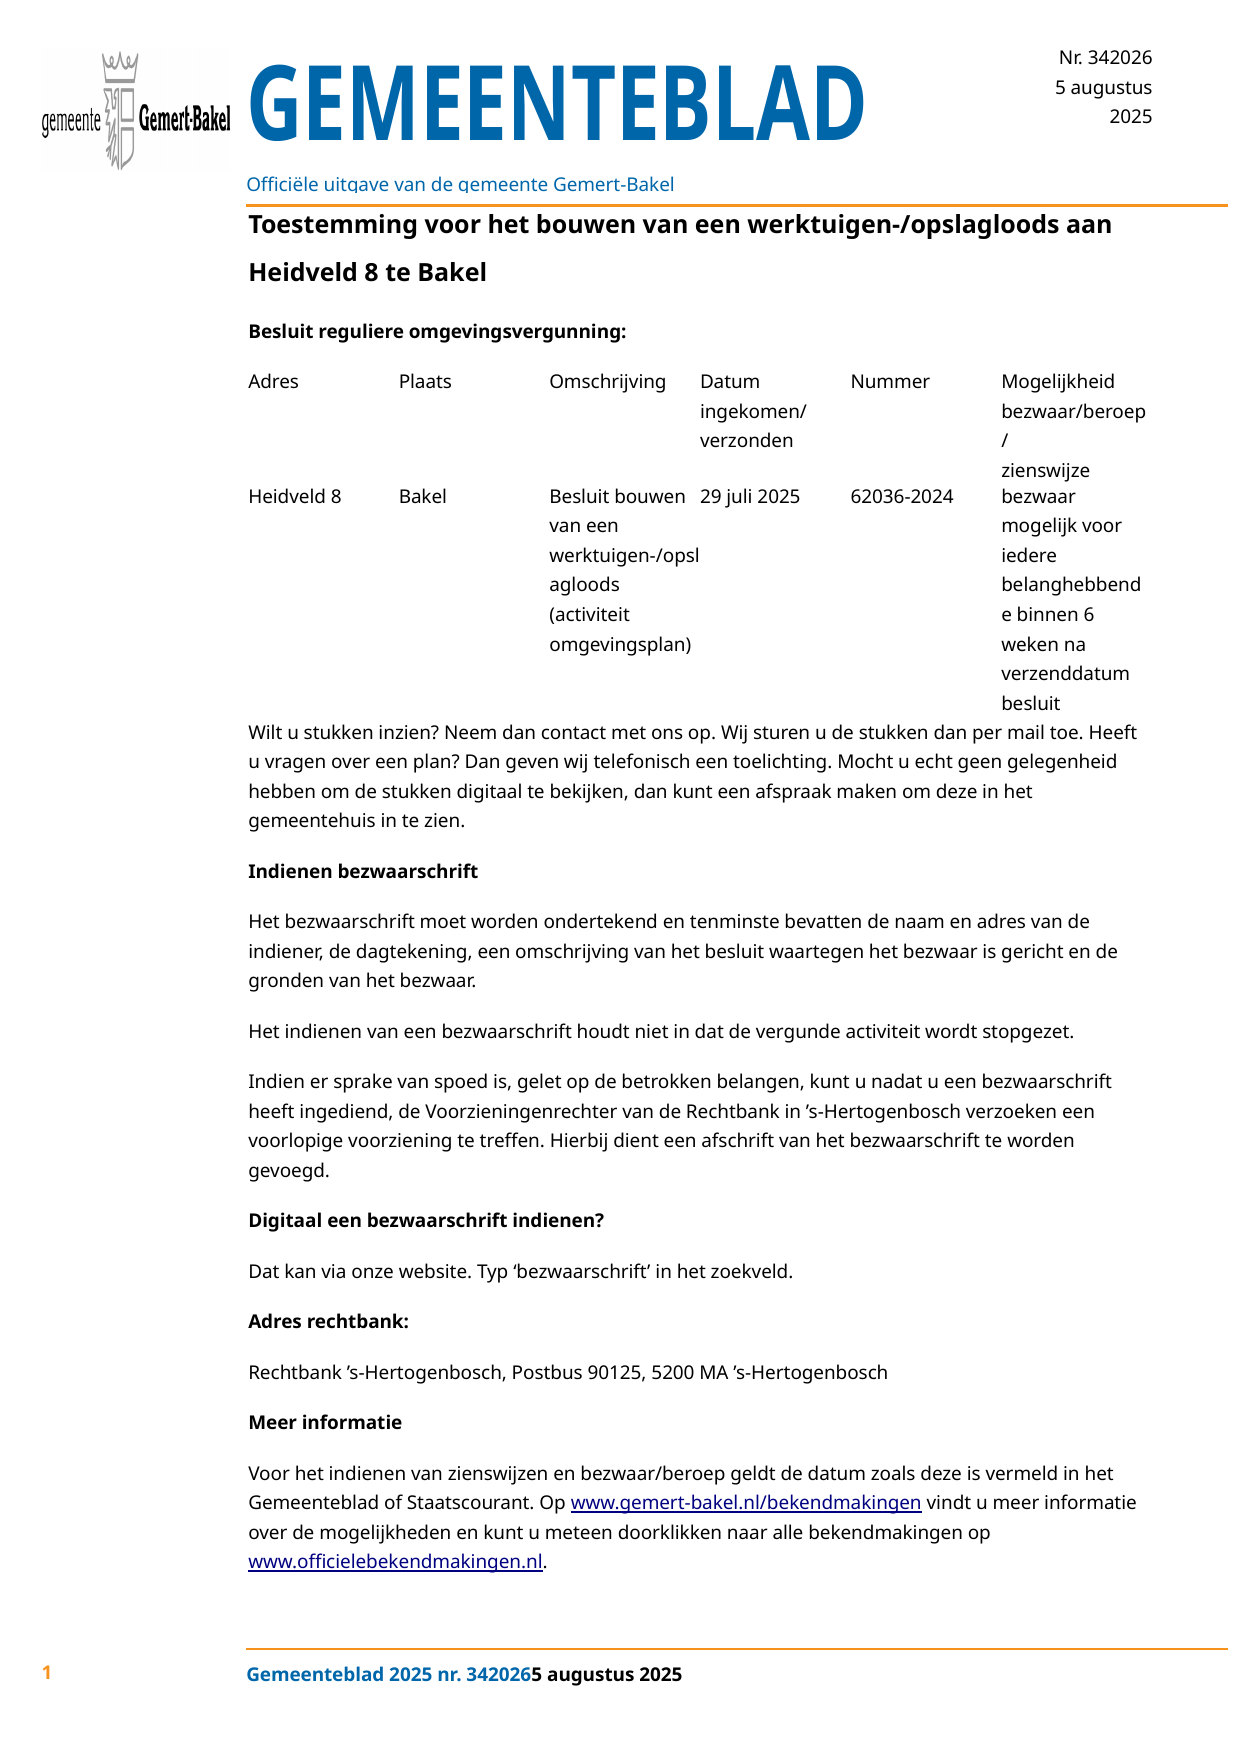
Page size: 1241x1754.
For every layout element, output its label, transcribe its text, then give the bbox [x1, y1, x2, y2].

text Wilt u stukken inzien? Neem dan contact met ons op. Wij sturen u de stukken dan per mail toe. Heeft u vragen over een plan? Dan geven wij telefonisch een toelichting. Mocht u echt geen gelegenheid hebben om de stukken digitaal te bekijken, dan kunt een afspraak maken om deze in het gemeentehuis in te zien. [248, 719, 1152, 833]
text Indien er sprake van spoed is, gelet op de betrokken belangen, kunt u nadat u een bezwaarschrift heeft ingediend, de Voorzieningenrechter van de Rechtbank in ’s-Hertogenbosch verzoeken een voorlopige voorziening te treffen. Hierbij dient een afschrift van het bezwaarschrift te worden gevoegd. [248, 1068, 1152, 1183]
table_header Plaats [399, 369, 549, 483]
table_cell 29 juli 2025 [700, 483, 850, 716]
text Rechtbank ’s-Hertogenbosch, Postbus 90125, 5200 MA ’s-Hertogenbosch [248, 1359, 1152, 1385]
table_header Datum ingekomen/ verzonden [700, 369, 850, 483]
picture [41, 47, 231, 172]
text Adres rechtbank: [248, 1308, 1152, 1334]
text Dat kan via onze website. Typ ‘bezwaarschrift’ in het zoekveld. [248, 1258, 1152, 1284]
table_cell 62036-2024 [850, 483, 1001, 716]
text Digitaal een bezwaarschrift indienen? [248, 1208, 1152, 1233]
text Het indienen van een bezwaarschrift houdt niet in dat de vergunde activiteit wordt stopgezet. [248, 1018, 1152, 1044]
text Indienen bezwaarschrift [248, 858, 1152, 884]
table_header Nummer [850, 369, 1001, 483]
table_cell Bakel [399, 483, 549, 716]
text Toestemming voor het bouwen van een werktuigen-/opslagloods aan Heidveld 8 te Bakel [248, 207, 1152, 288]
table_cell bezwaar mogelijk voor iedere belanghebbende binnen 6 weken na verzenddatum besluit [1001, 483, 1152, 716]
table_cell Besluit bouwen van een werktuigen-/opslagloods (activiteit omgevingsplan) [549, 483, 700, 716]
text Het bezwaarschrift moet worden ondertekend en tenminste bevatten de naam en adres van de indiener, de dagtekening, een omschrijving van het besluit waartegen het bezwaar is gericht en de gronden van het bezwaar. [248, 908, 1152, 993]
text Meer informatie [248, 1409, 1152, 1435]
text Besluit reguliere omgevingsvergunning: [248, 318, 1152, 344]
text Voor het indienen van zienswijzen en bezwaar/beroep geldt de datum zoals deze is vermeld in het Gemeenteblad of Staatscourant. Op www.gemert-bakel.nl/bekendmakingen vindt u meer informatie over de mogelijkheden en kunt u meteen doorklikken naar alle bekendmakingen op www.officielebekendmakingen.nl. [248, 1460, 1152, 1574]
table_cell Heidveld 8 [248, 483, 398, 716]
table_header Adres [248, 369, 398, 483]
table_header Omschrijving [549, 369, 700, 483]
table_header Mogelijkheid bezwaar/beroep/ zienswijze [1001, 369, 1152, 483]
